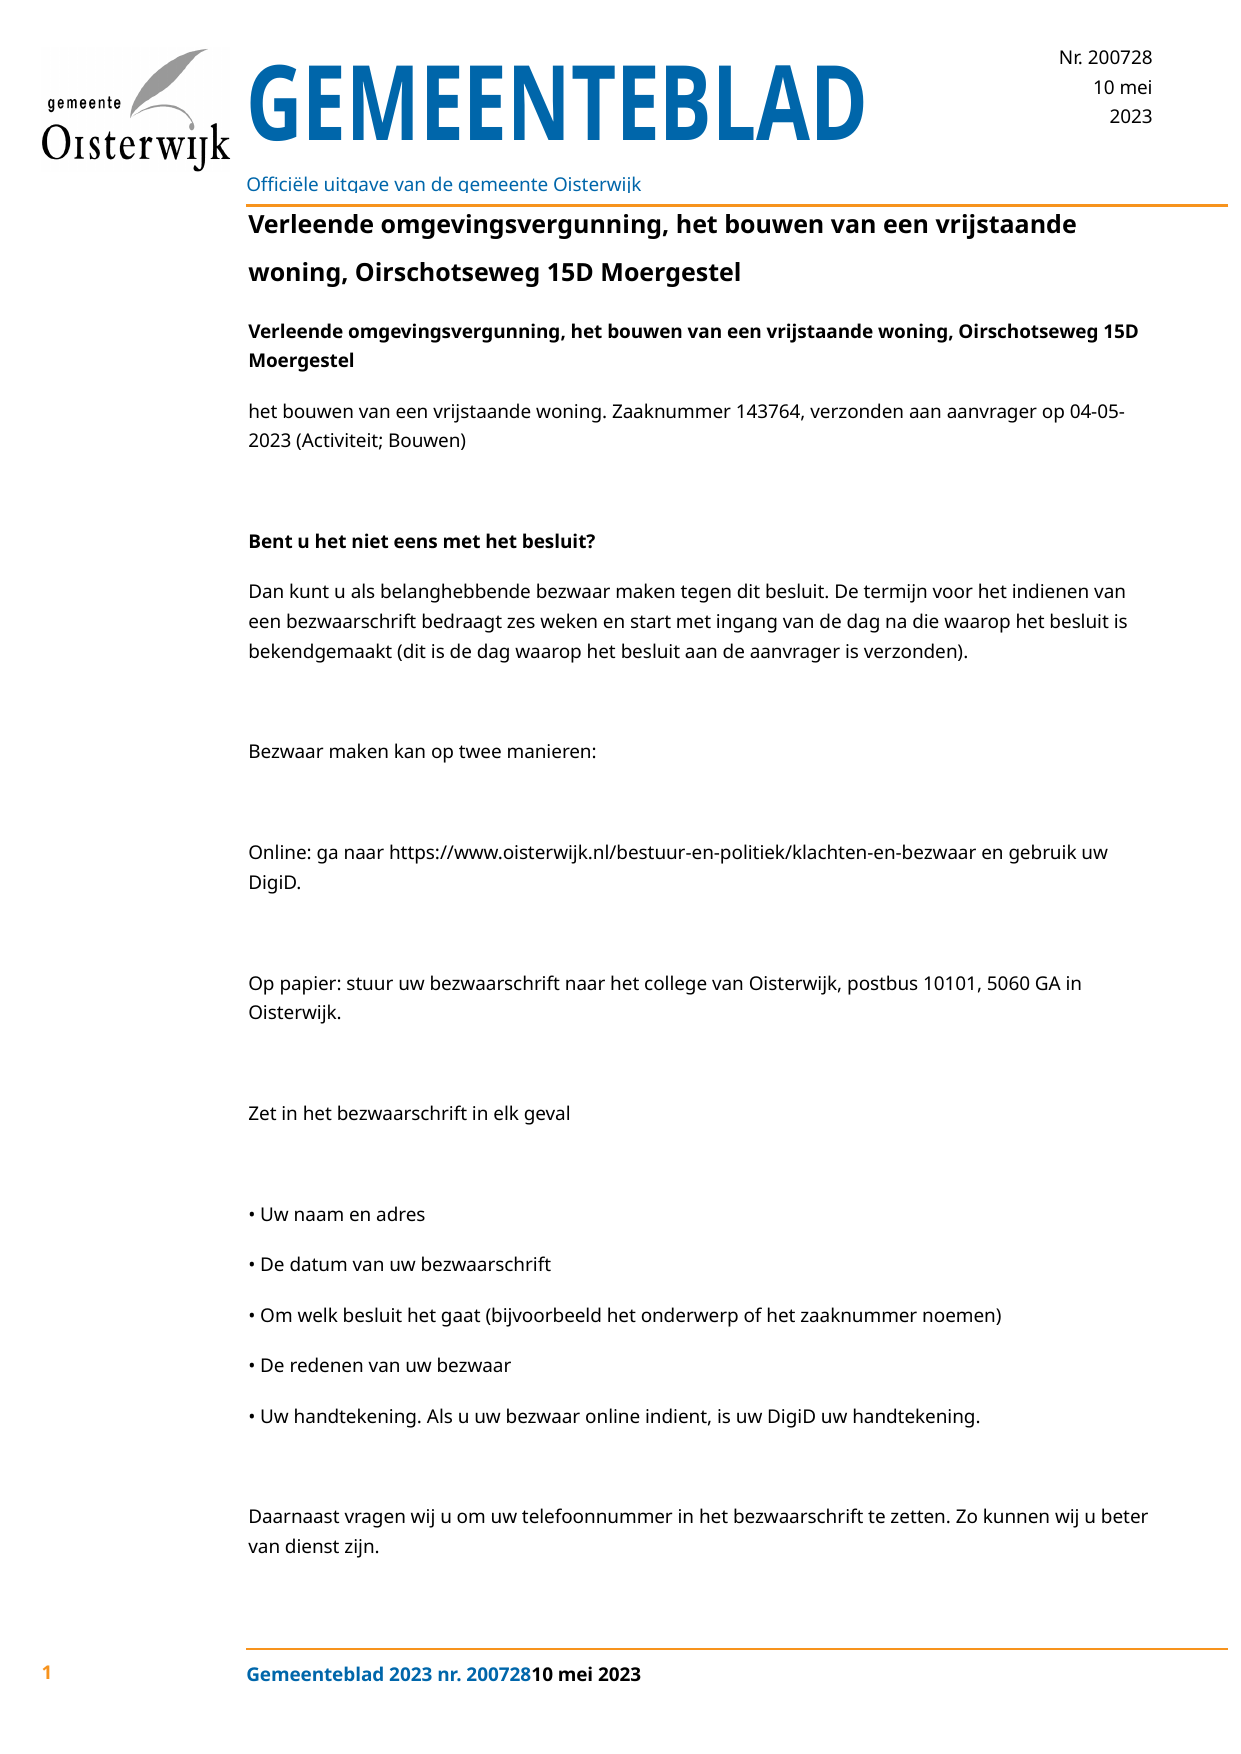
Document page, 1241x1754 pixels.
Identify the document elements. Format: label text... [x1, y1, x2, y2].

text • Om welk besluit het gaat (bijvoorbeeld het onderwerp of het zaaknummer noemen) [248, 1302, 1152, 1328]
text • Uw naam en adres [248, 1201, 1152, 1227]
text Zet in het bezwaarschrift in elk geval [248, 1100, 1152, 1126]
text Dan kunt u als belanghebbende bezwaar maken tegen dit besluit. De termijn voor het indienen van een bezwaarschrift bedraagt zes weken en start met ingang van de dag na die waarop het besluit is bekendgemaakt (dit is de dag waarop het besluit aan de aanvrager is verzonden). [248, 579, 1152, 664]
text Verleende omgevingsvergunning, het bouwen van een vrijstaande woning, Oirschotseweg 15D Moergestel [248, 318, 1152, 373]
text Op papier: stuur uw bezwaarschrift naar het college van Oisterwijk, postbus 10101, 5060 GA in Oisterwijk. [248, 970, 1152, 1025]
picture [41, 47, 231, 172]
text Online: ga naar https://www.oisterwijk.nl/bestuur-en-politiek/klachten-en-bezwaar en gebruik uw DigiD. [248, 839, 1152, 895]
text Daarnaast vragen wij u om uw telefoonnummer in het bezwaarschrift te zetten. Zo kunnen wij u beter van dienst zijn. [248, 1504, 1152, 1559]
text • De datum van uw bezwaarschrift [248, 1252, 1152, 1277]
text Verleende omgevingsvergunning, het bouwen van een vrijstaande woning, Oirschotseweg 15D Moergestel [248, 207, 1152, 288]
text Bent u het niet eens met het besluit? [248, 528, 1152, 554]
text • De redenen van uw bezwaar [248, 1352, 1152, 1378]
text • Uw handtekening. Als u uw bezwaar online indient, is uw DigiD uw handtekening. [248, 1403, 1152, 1429]
text het bouwen van een vrijstaande woning. Zaaknummer 143764, verzonden aan aanvrager op 04-05-2023 (Activiteit; Bouwen) [248, 398, 1152, 453]
text Bezwaar maken kan op twee manieren: [248, 739, 1152, 764]
